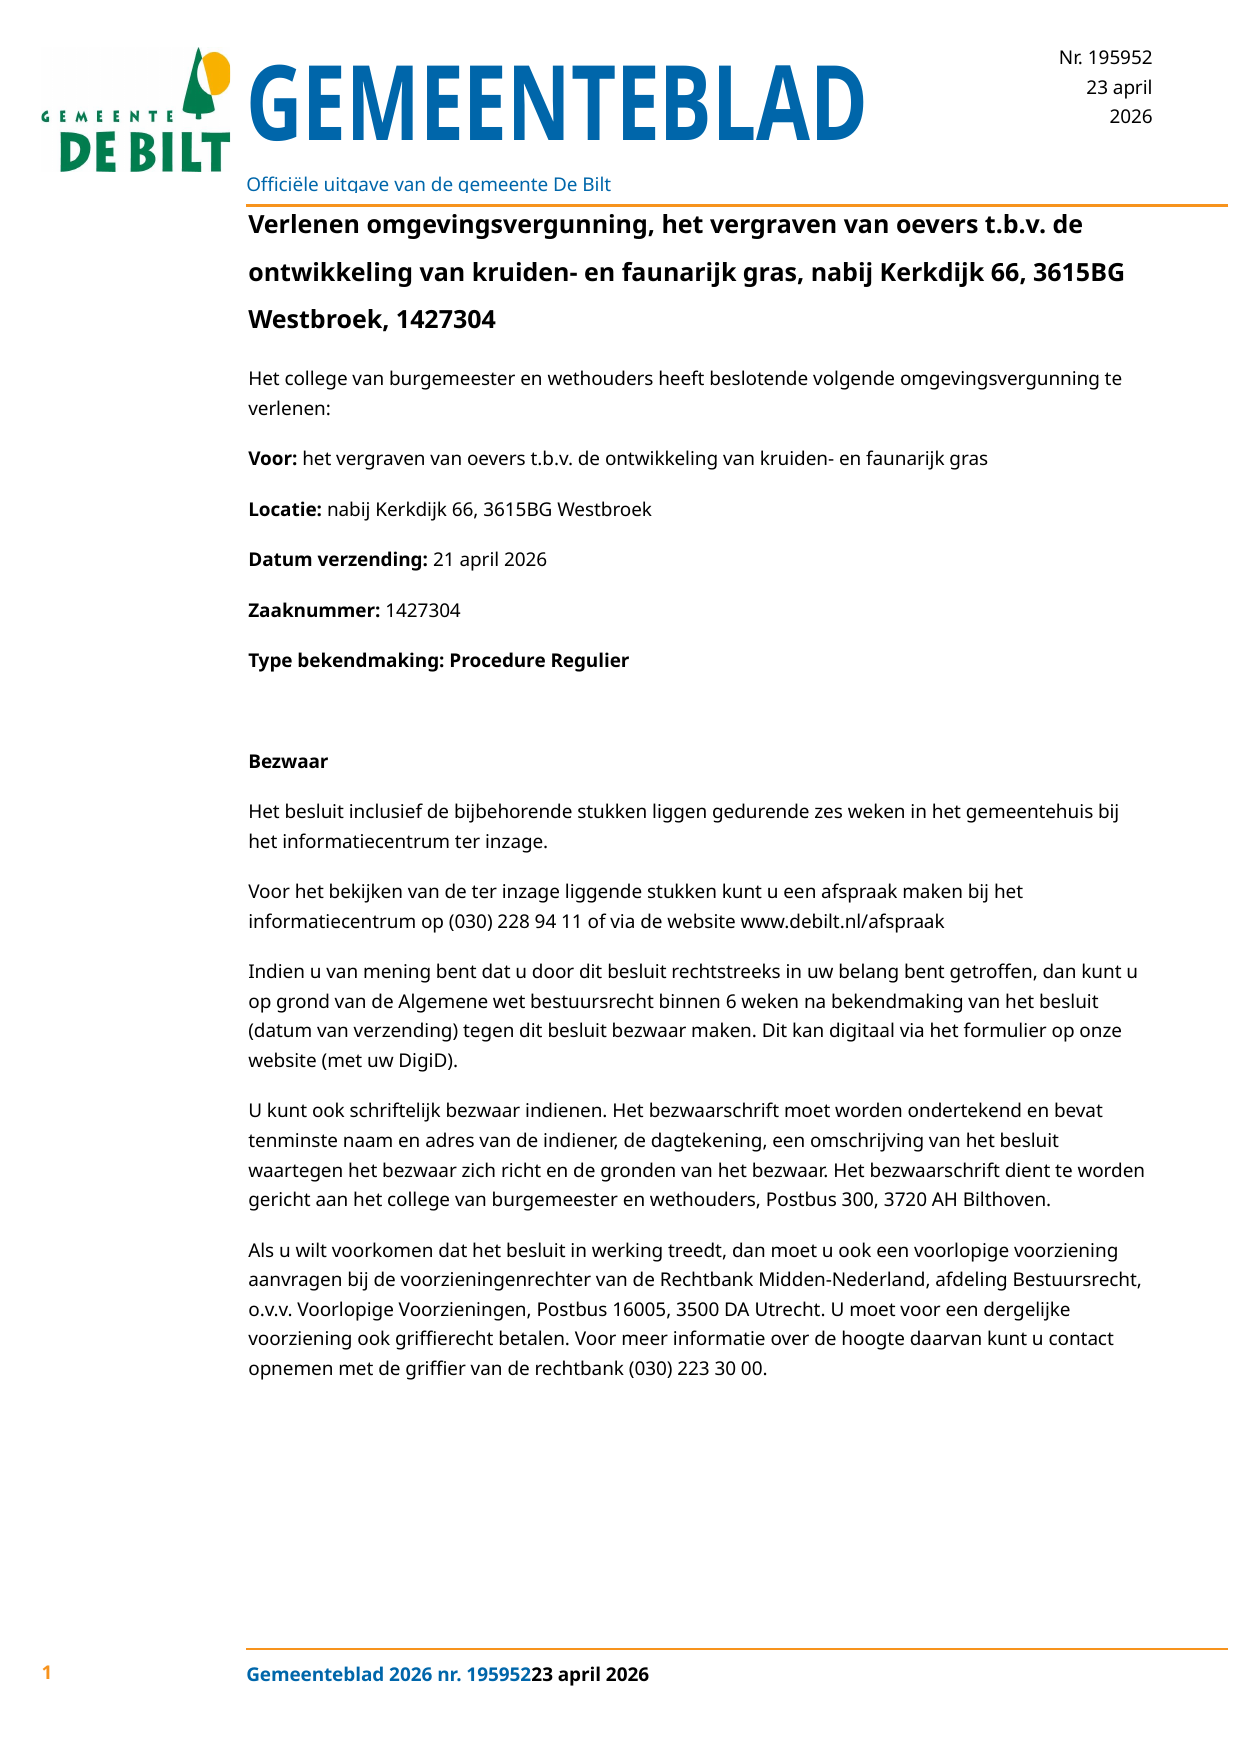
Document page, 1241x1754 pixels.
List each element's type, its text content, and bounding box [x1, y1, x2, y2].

text Locatie: nabij Kerkdijk 66, 3615BG Westbroek [248, 496, 1152, 522]
text Type bekendmaking: Procedure Regulier [248, 647, 1152, 673]
picture [41, 47, 231, 172]
text Indien u van mening bent dat u door dit besluit rechtstreeks in uw belang bent getroffen, dan kunt u op grond van de Algemene wet bestuursrecht binnen 6 weken na bekendmaking van het besluit (datum van verzending) tegen dit besluit bezwaar maken. Dit kan digitaal via het formulier op onze website (met uw DigiD). [248, 958, 1152, 1073]
text U kunt ook schriftelijk bezwaar indienen. Het bezwaarschrift moet worden ondertekend en bevat tenminste naam en adres van de indiener, de dagtekening, een omschrijving van het besluit waartegen het bezwaar zich richt en de gronden van het bezwaar. Het bezwaarschrift dient te worden gericht aan het college van burgemeester en wethouders, Postbus 300, 3720 AH Bilthoven. [248, 1098, 1152, 1212]
text Als u wilt voorkomen dat het besluit in werking treedt, dan moet u ook een voorlopige voorziening aanvragen bij de voorzieningenrechter van de Rechtbank Midden-Nederland, afdeling Bestuursrecht, o.v.v. Voorlopige Voorzieningen, Postbus 16005, 3500 DA Utrecht. U moet voor een dergelijke voorziening ook griffierecht betalen. Voor meer informatie over de hoogte daarvan kunt u contact opnemen met de griffier van de rechtbank (030) 223 30 00. [248, 1237, 1152, 1381]
text Verlenen omgevingsvergunning, het vergraven van oevers t.b.v. de ontwikkeling van kruiden- en faunarijk gras, nabij Kerkdijk 66, 3615BG Westbroek, 1427304 [248, 207, 1152, 336]
text Het besluit inclusief de bijbehorende stukken liggen gedurende zes weken in het gemeentehuis bij het informatiecentrum ter inzage. [248, 798, 1152, 854]
text Het college van burgemeester en wethouders heeft beslotende volgende omgevingsvergunning te verlenen: [248, 366, 1152, 421]
text Voor het bekijken van de ter inzage liggende stukken kunt u een afspraak maken bij het informatiecentrum op (030) 228 94 11 of via de website www.debilt.nl/afspraak [248, 878, 1152, 934]
text Voor: het vergraven van oevers t.b.v. de ontwikkeling van kruiden- en faunarijk gras [248, 446, 1152, 471]
text Zaaknummer: 1427304 [248, 597, 1152, 622]
text Datum verzending: 21 april 2026 [248, 546, 1152, 572]
text Bezwaar [248, 748, 1152, 774]
